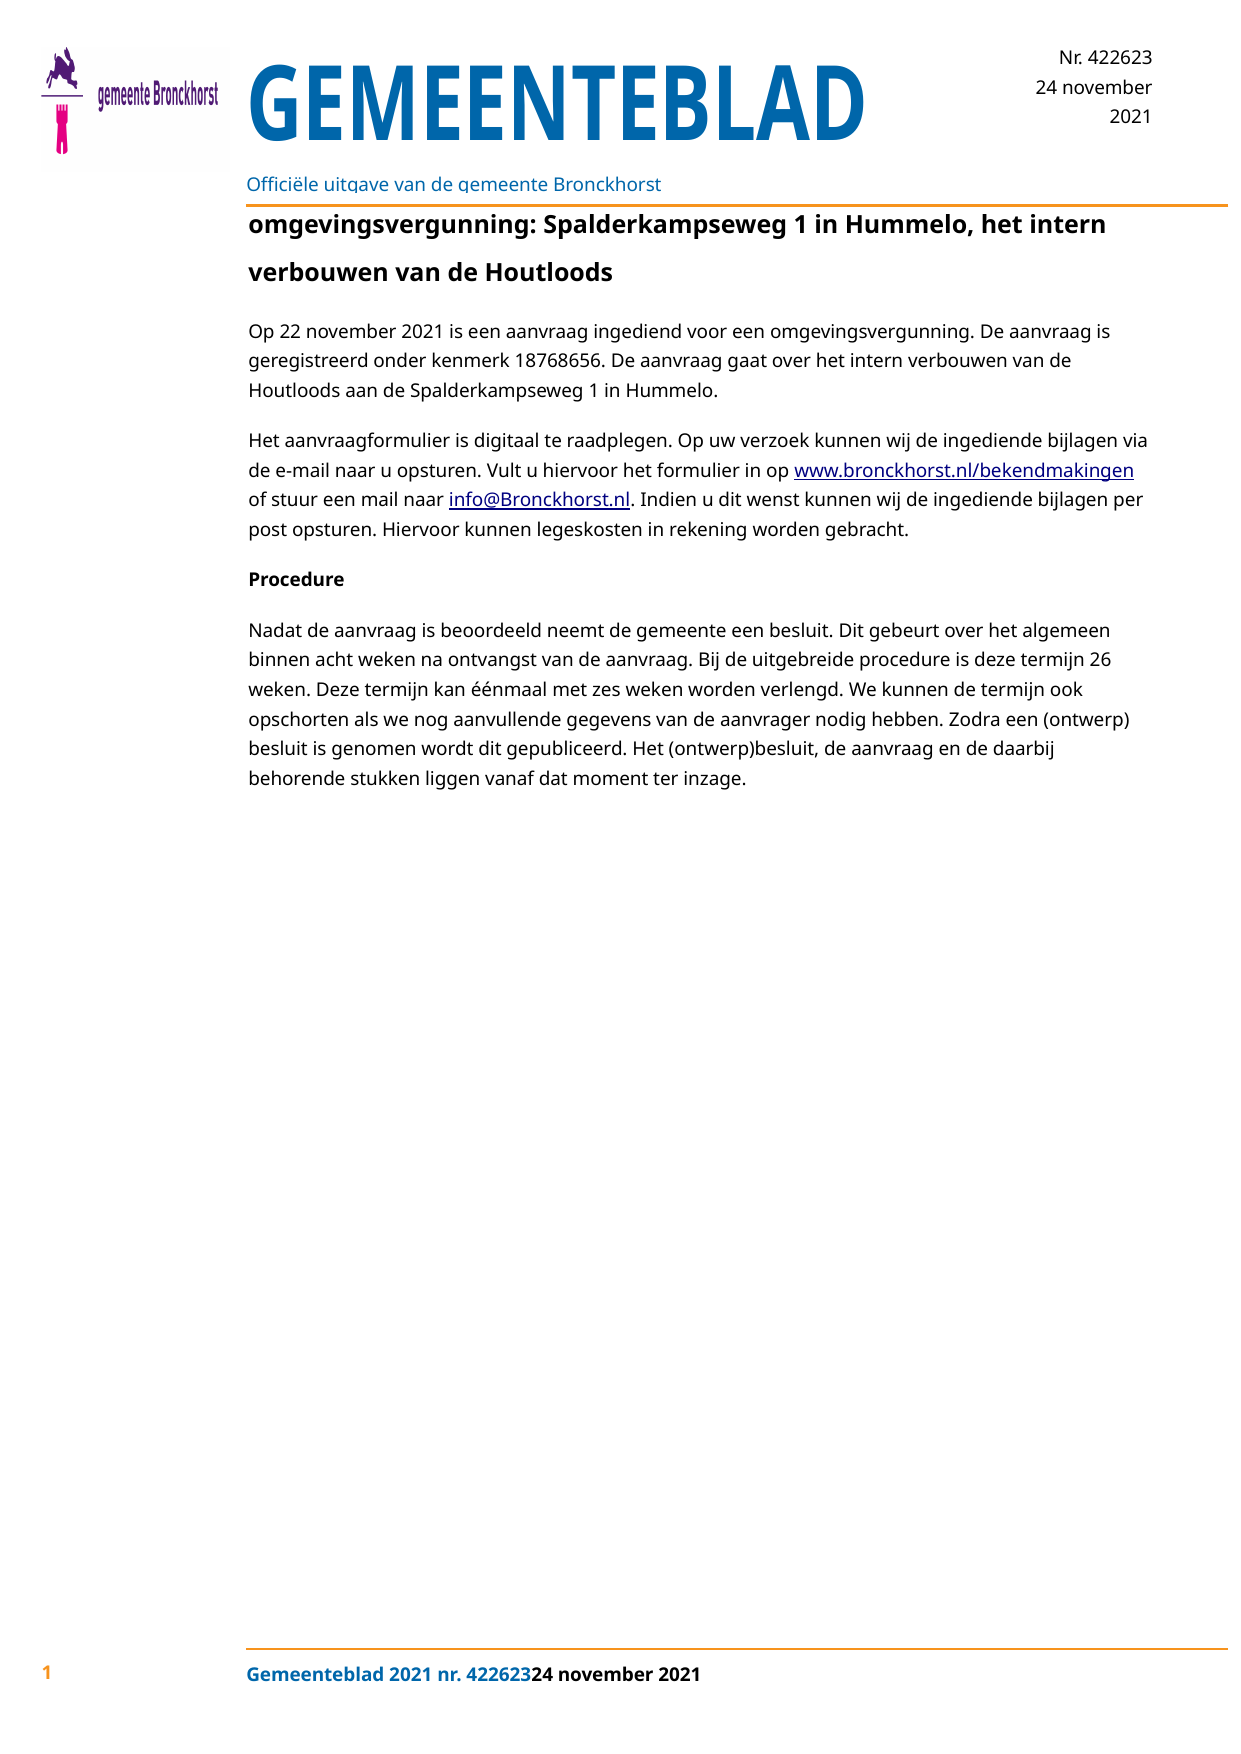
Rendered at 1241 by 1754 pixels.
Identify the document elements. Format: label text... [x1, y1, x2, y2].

text Procedure [248, 567, 1152, 592]
text Nadat de aanvraag is beoordeeld neemt de gemeente een besluit. Dit gebeurt over het algemeen binnen acht weken na ontvangst van de aanvraag. Bij de uitgebreide procedure is deze termijn 26 weken. Deze termijn kan éénmaal met zes weken worden verlengd. We kunnen de termijn ook opschorten als we nog aanvullende gegevens van de aanvrager nodig hebben. Zodra een (ontwerp) besluit is genomen wordt dit gepubliceerd. Het (ontwerp)besluit, de aanvraag en de daarbij behorende stukken liggen vanaf dat moment ter inzage. [248, 617, 1152, 791]
picture [41, 47, 231, 172]
text omgevingsvergunning: Spalderkampseweg 1 in Hummelo, het intern verbouwen van de Houtloods [248, 207, 1152, 288]
text Op 22 november 2021 is een aanvraag ingediend voor een omgevingsvergunning. De aanvraag is geregistreerd onder kenmerk 18768656. De aanvraag gaat over het intern verbouwen van de Houtloods aan de Spalderkampseweg 1 in Hummelo. [248, 318, 1152, 403]
text Het aanvraagformulier is digitaal te raadplegen. Op uw verzoek kunnen wij de ingediende bijlagen via de e-mail naar u opsturen. Vult u hiervoor het formulier in op www.bronckhorst.nl/bekendmakingen of stuur een mail naar info@Bronckhorst.nl. Indien u dit wenst kunnen wij de ingediende bijlagen per post opsturen. Hiervoor kunnen legeskosten in rekening worden gebracht. [248, 427, 1152, 542]
